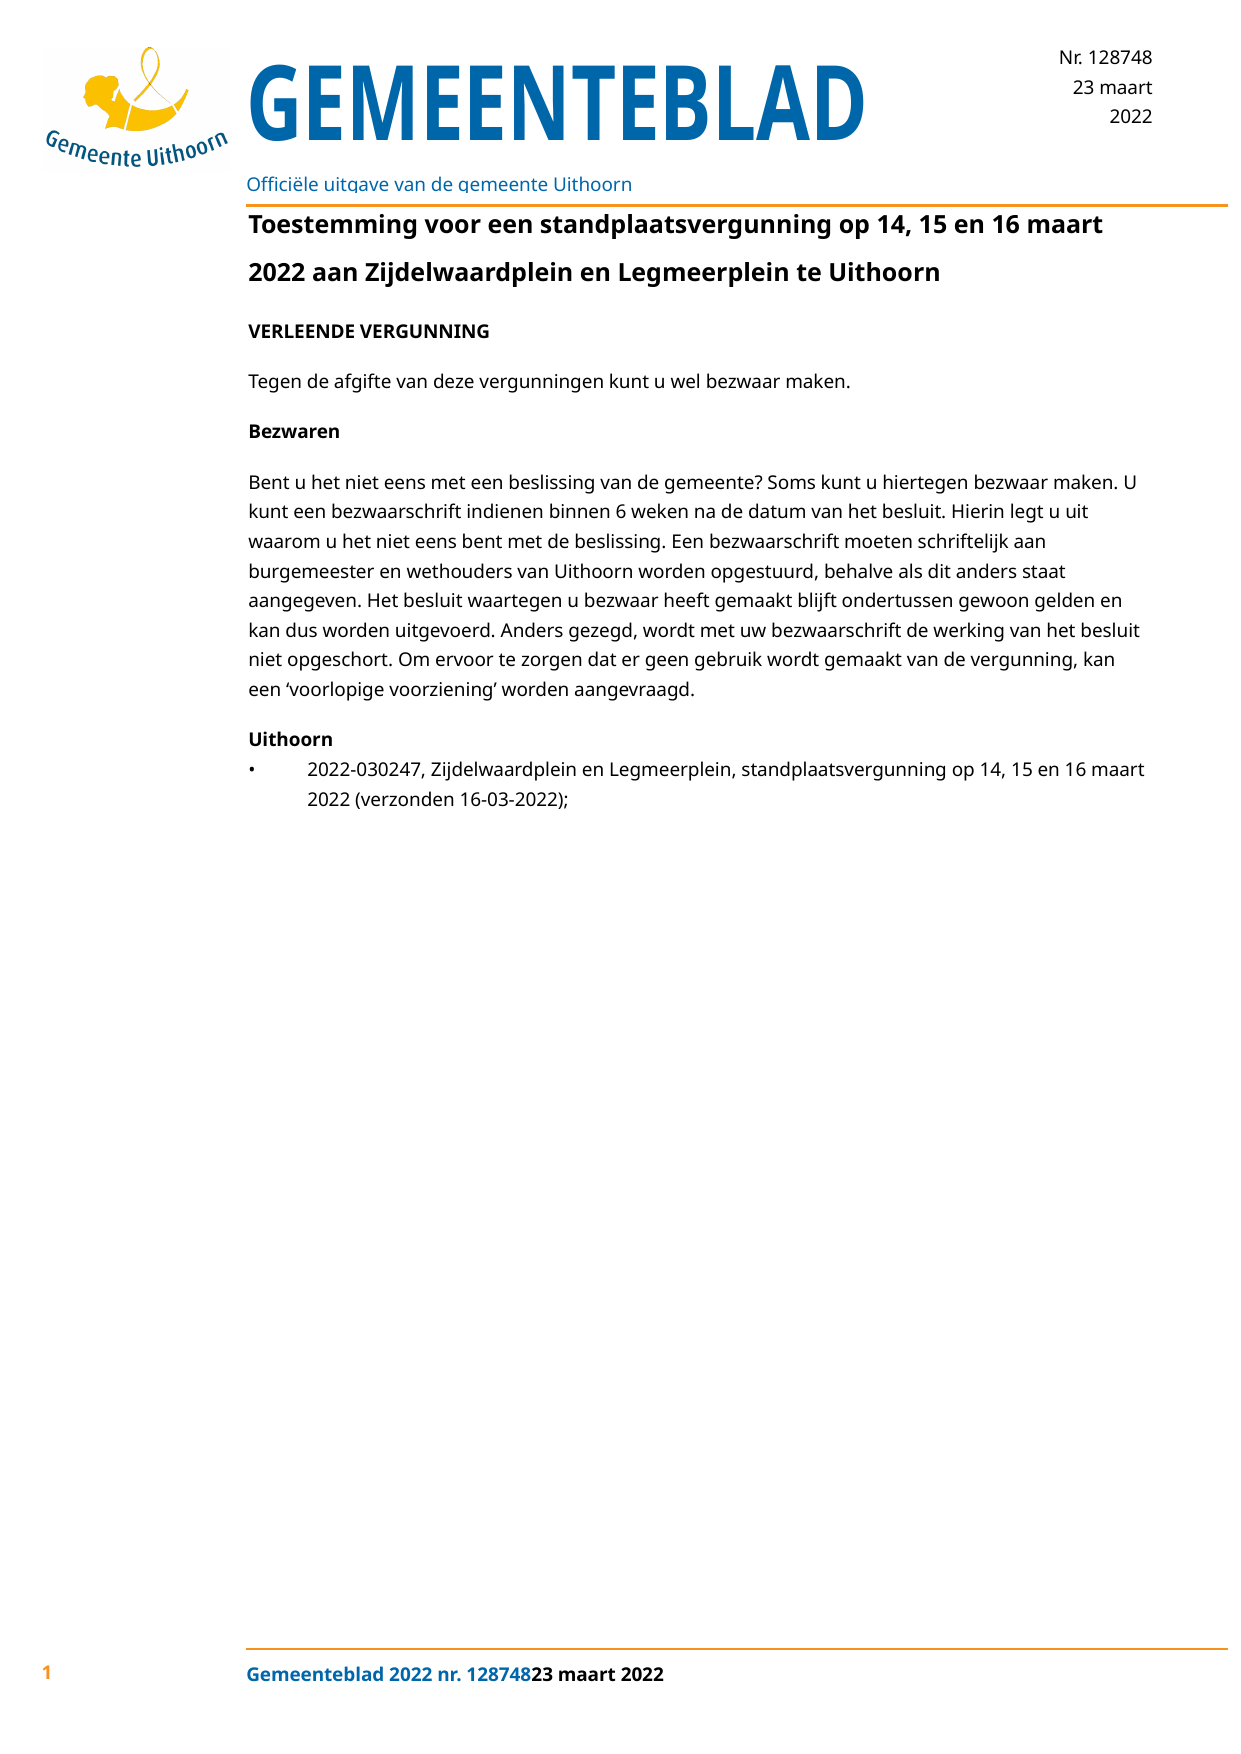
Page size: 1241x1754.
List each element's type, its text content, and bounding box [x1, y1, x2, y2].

text Uithoorn [248, 727, 1152, 752]
text Bezwaren [248, 419, 1152, 444]
text Toestemming voor een standplaatsvergunning op 14, 15 en 16 maart 2022 aan Zijdelwaardplein en Legmeerplein te Uithoorn [248, 207, 1152, 288]
text Tegen de afgifte van deze vergunningen kunt u wel bezwaar maken. [248, 368, 1152, 394]
picture [41, 47, 231, 172]
list 2022-030247, Zijdelwaardplein en Legmeerplein, standplaatsvergunning op 14, 15 en 16 maart 2022 (verzonden 16-03-2022); [248, 756, 1152, 812]
text VERLEENDE VERGUNNING [248, 318, 1152, 344]
text Bent u het niet eens met een beslissing van de gemeente? Soms kunt u hiertegen bezwaar maken. U kunt een bezwaarschrift indienen binnen 6 weken na de datum van het besluit. Hierin legt u uit waarom u het niet eens bent met de beslissing. Een bezwaarschrift moeten schriftelijk aan burgemeester en wethouders van Uithoorn worden opgestuurd, behalve als dit anders staat aangegeven. Het besluit waartegen u bezwaar heeft gemaakt blijft ondertussen gewoon gelden en kan dus worden uitgevoerd. Anders gezegd, wordt met uw bezwaarschrift de werking van het besluit niet opgeschort. Om ervoor te zorgen dat er geen gebruik wordt gemaakt van de vergunning, kan een ‘voorlopige voorziening’ worden aangevraagd. [248, 469, 1152, 702]
